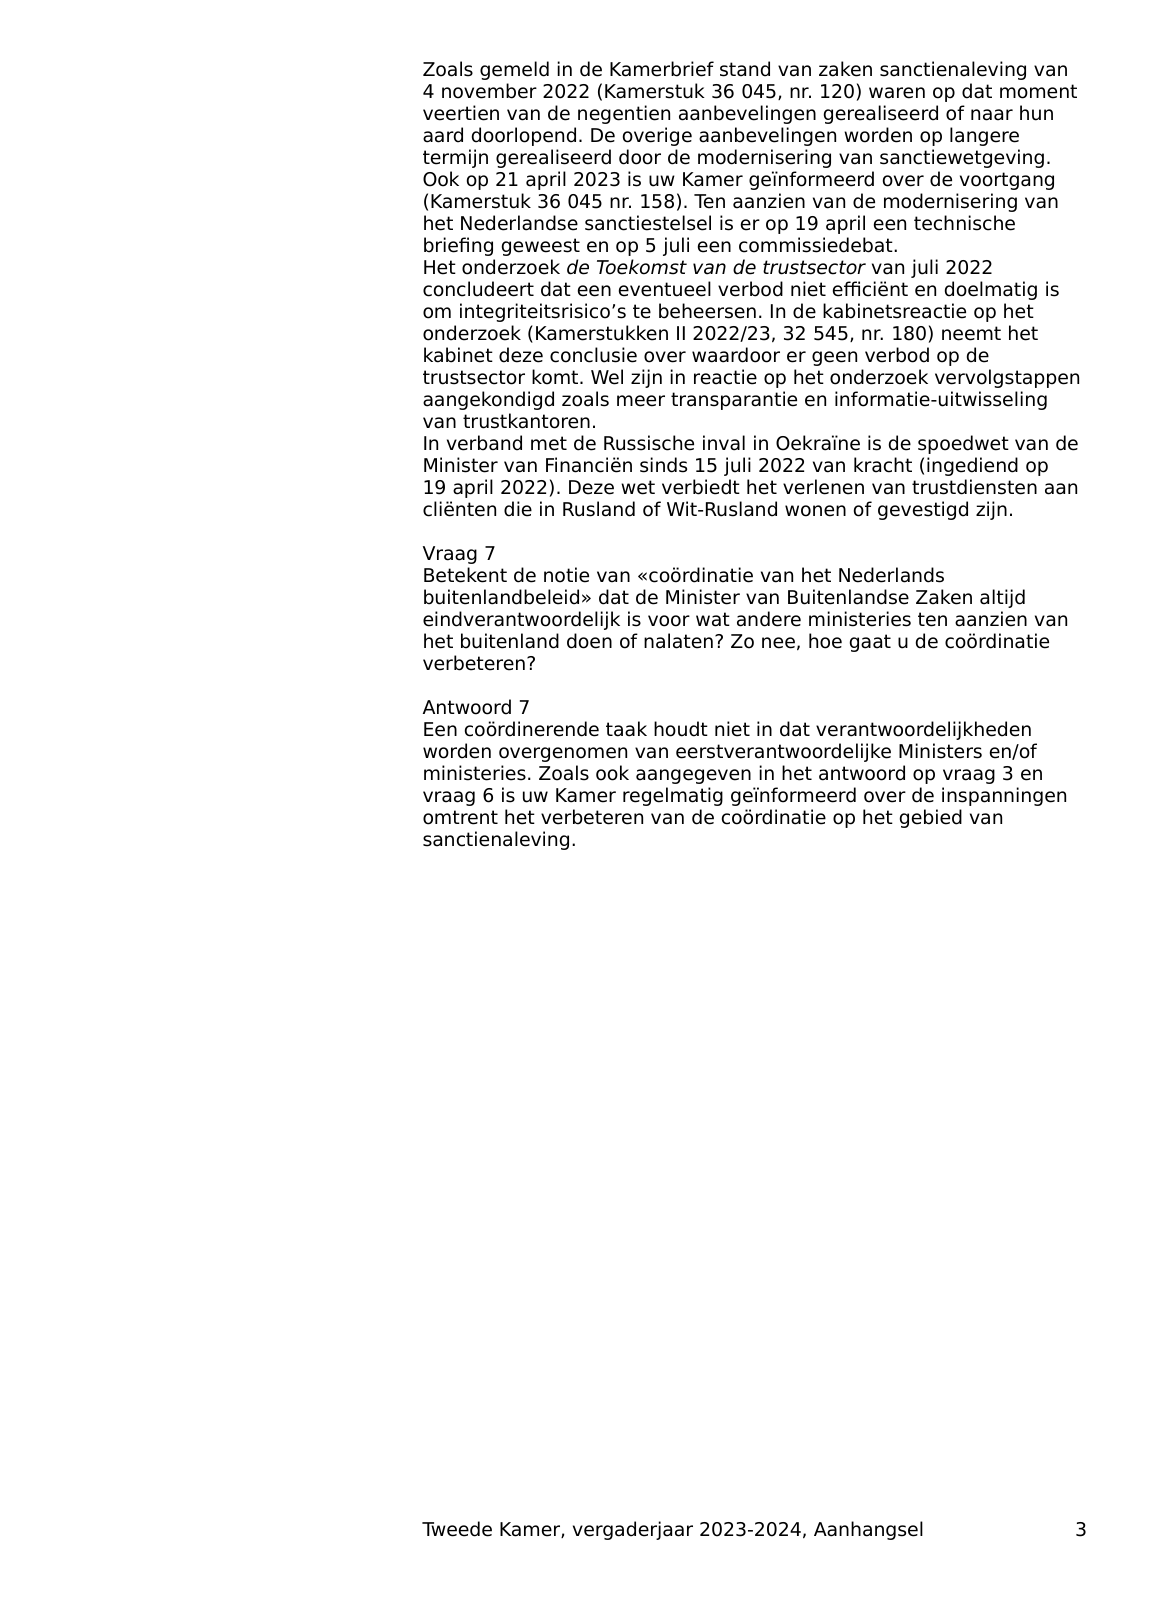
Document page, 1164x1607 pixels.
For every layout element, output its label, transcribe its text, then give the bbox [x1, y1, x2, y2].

text Vraag 7 [422, 543, 1087, 565]
text Betekent de notie van «coördinatie van het Nederlands buitenlandbeleid» dat de Minister van Buitenlandse Zaken altijd eindverantwoordelijk is voor wat andere ministeries ten aanzien van het buitenland doen of nalaten? Zo nee, hoe gaat u de coördinatie verbeteren? [422, 565, 1087, 675]
text Antwoord 7 [422, 697, 1087, 719]
text Een coördinerende taak houdt niet in dat verantwoordelijkheden worden overgenomen van eerstverantwoordelijke Ministers en/of ministeries. Zoals ook aangegeven in het antwoord op vraag 3 en vraag 6 is uw Kamer regelmatig geïnformeerd over de inspanningen omtrent het verbeteren van de coördinatie op het gebied van sanctienaleving. [422, 719, 1087, 851]
text Het onderzoek de Toekomst van de trustsector van juli 2022 concludeert dat een eventueel verbod niet efficiënt en doelmatig is om integriteitsrisico’s te beheersen. In de kabinetsreactie op het onderzoek (Kamerstukken II 2022/23, 32 545, nr. 180) neemt het kabinet deze conclusie over waardoor er geen verbod op de trustsector komt. Wel zijn in reactie op het onderzoek vervolgstappen aangekondigd zoals meer transparantie en informatie-uitwisseling van trustkantoren. [422, 257, 1087, 433]
text In verband met de Russische inval in Oekraïne is de spoedwet van de Minister van Financiën sinds 15 juli 2022 van kracht (ingediend op 19 april 2022). Deze wet verbiedt het verlenen van trustdiensten aan cliënten die in Rusland of Wit-Rusland wonen of gevestigd zijn. [422, 433, 1087, 521]
text Zoals gemeld in de Kamerbrief stand van zaken sanctienaleving van 4 november 2022 (Kamerstuk 36 045, nr. 120) waren op dat moment veertien van de negentien aanbevelingen gerealiseerd of naar hun aard doorlopend. De overige aanbevelingen worden op langere termijn gerealiseerd door de modernisering van sanctiewetgeving. Ook op 21 april 2023 is uw Kamer geïnformeerd over de voortgang (Kamerstuk 36 045 nr. 158). Ten aanzien van de modernisering van het Nederlandse sanctiestelsel is er op 19 april een technische briefing geweest en op 5 juli een commissiedebat. [422, 59, 1087, 257]
